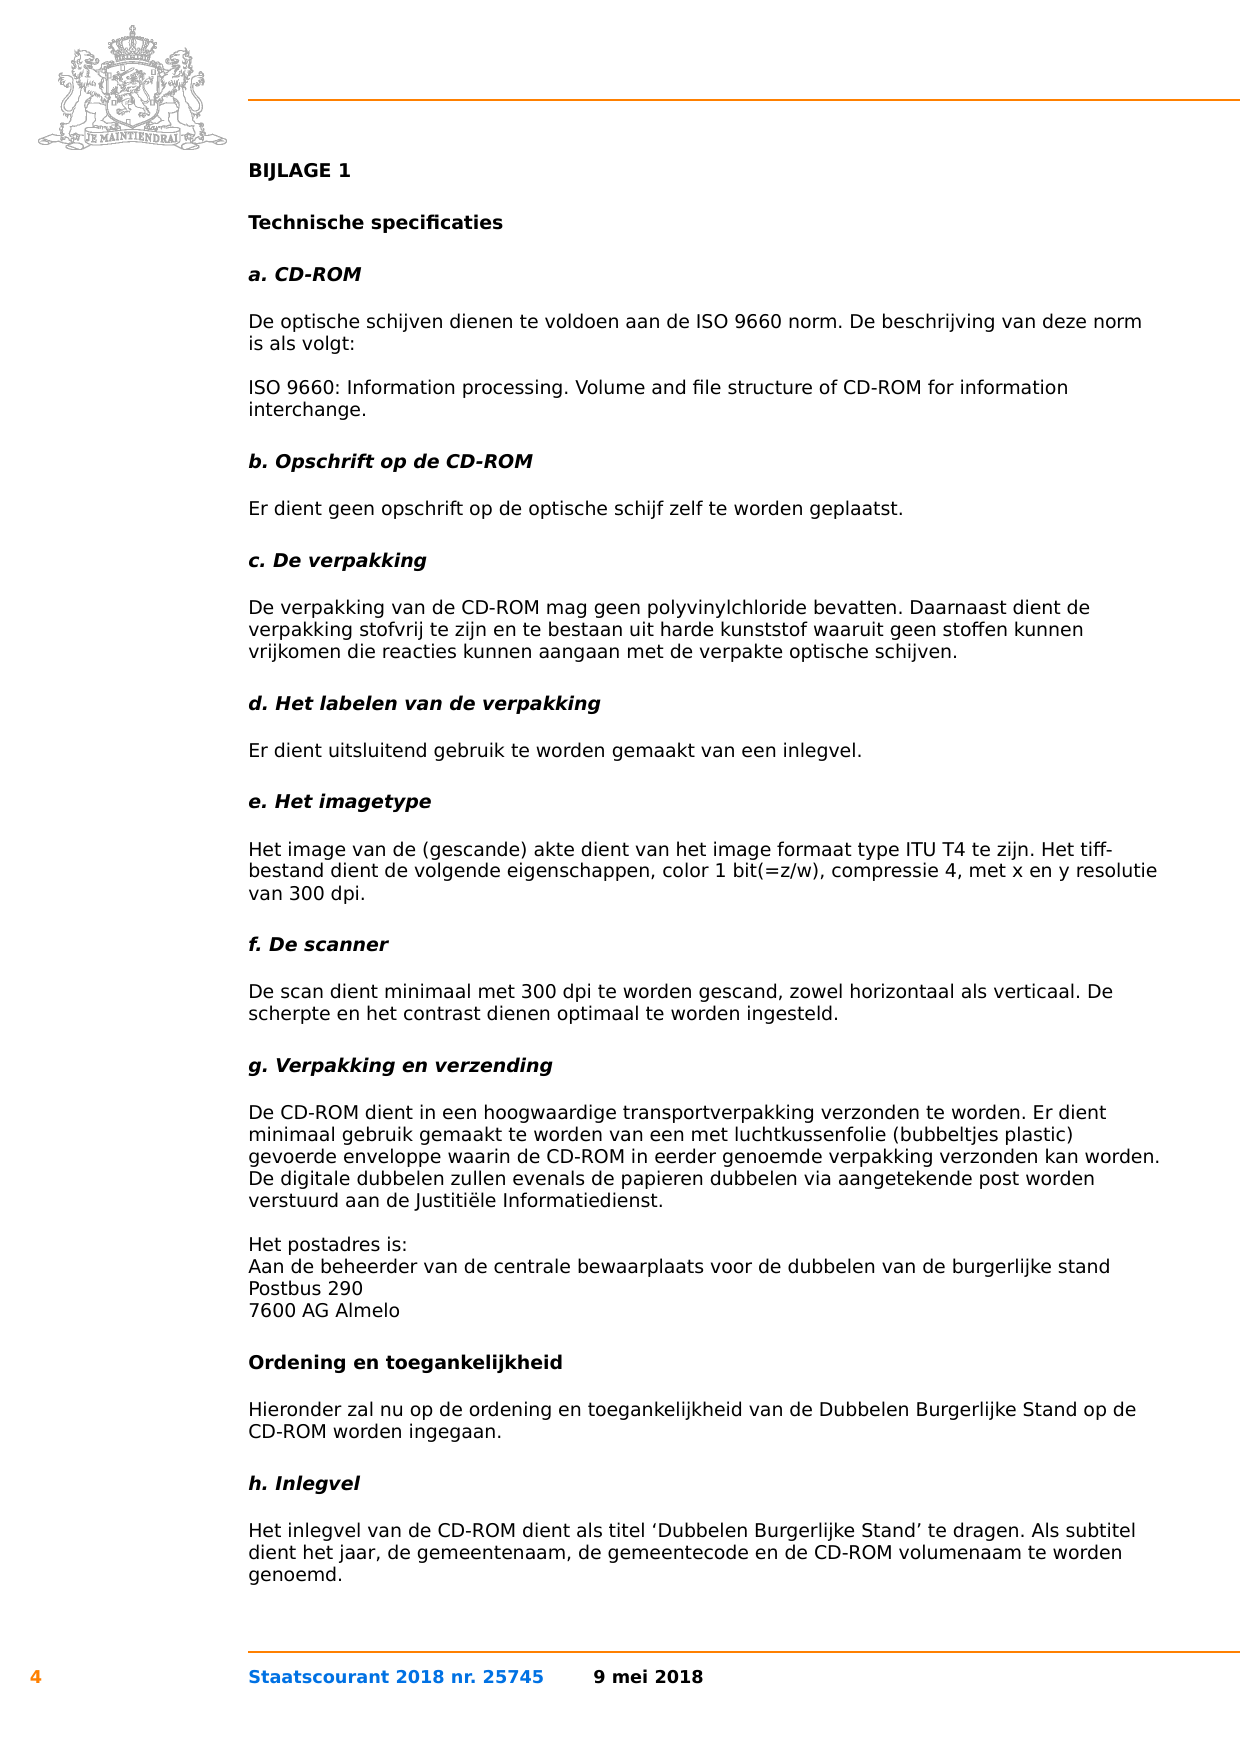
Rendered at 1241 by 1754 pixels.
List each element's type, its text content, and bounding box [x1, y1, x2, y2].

subtitle BIJLAGE 1 [248, 160, 1163, 182]
subtitle b. Opschrift op de CD-ROM [248, 451, 1163, 473]
text De optische schijven dienen te voldoen aan de ISO 9660 norm. De beschrijving van deze norm is als volgt: [248, 311, 1163, 355]
text Het image van de (gescande) akte dient van het image formaat type ITU T4 te zijn. Het tiff-bestand dient de volgende eigenschappen, color 1 bit(=z/w), compressie 4, met x en y resolutie van 300 dpi. [248, 838, 1163, 904]
subtitle e. Het imagetype [248, 791, 1163, 813]
subtitle d. Het labelen van de verpakking [248, 692, 1163, 714]
picture [38, 25, 227, 150]
text De scan dient minimaal met 300 dpi te worden gescand, zowel horizontaal als verticaal. De scherpte en het contrast dienen optimaal te worden ingesteld. [248, 981, 1163, 1025]
subtitle c. De verpakking [248, 549, 1163, 572]
subtitle f. De scanner [248, 934, 1163, 956]
text Er dient geen opschrift op de optische schijf zelf te worden geplaatst. [248, 498, 1163, 519]
subtitle a. CD-ROM [248, 264, 1163, 286]
subtitle g. Verpakking en verzending [248, 1055, 1163, 1077]
subtitle Technische specificaties [248, 212, 1163, 234]
text 7600 AG Almelo [248, 1300, 1163, 1322]
text ISO 9660: Information processing. Volume and file structure of CD-ROM for information interchange. [248, 377, 1163, 421]
text Het inlegvel van de CD-ROM dient als titel ‘Dubbelen Burgerlijke Stand’ te dragen. Als subtitel dient het jaar, de gemeentenaam, de gemeentecode en de CD-ROM volumenaam te worden genoemd. [248, 1520, 1163, 1586]
text De verpakking van de CD-ROM mag geen polyvinylchloride bevatten. Daarnaast dient de verpakking stofvrij te zijn en te bestaan uit harde kunststof waaruit geen stoffen kunnen vrijkomen die reacties kunnen aangaan met de verpakte optische schijven. [248, 597, 1163, 662]
text De CD-ROM dient in een hoogwaardige transportverpakking verzonden te worden. Er dient minimaal gebruik gemaakt te worden van een met luchtkussenfolie (bubbeltjes plastic) gevoerde enveloppe waarin de CD-ROM in eerder genoemde verpakking verzonden kan worden. De digitale dubbelen zullen evenals de papieren dubbelen via aangetekende post worden verstuurd aan de Justitiële Informatiedienst. [248, 1102, 1163, 1212]
subtitle Ordening en toegankelijkheid [248, 1352, 1163, 1374]
subtitle h. Inlegvel [248, 1473, 1163, 1495]
text Er dient uitsluitend gebruik te worden gemaakt van een inlegvel. [248, 739, 1163, 761]
text Aan de beheerder van de centrale bewaarplaats voor de dubbelen van de burgerlijke stand Postbus 290 [248, 1256, 1163, 1300]
text Hieronder zal nu op de ordening en toegankelijkheid van de Dubbelen Burgerlijke Stand op de CD-ROM worden ingegaan. [248, 1399, 1163, 1443]
text Het postadres is: [248, 1234, 1163, 1256]
